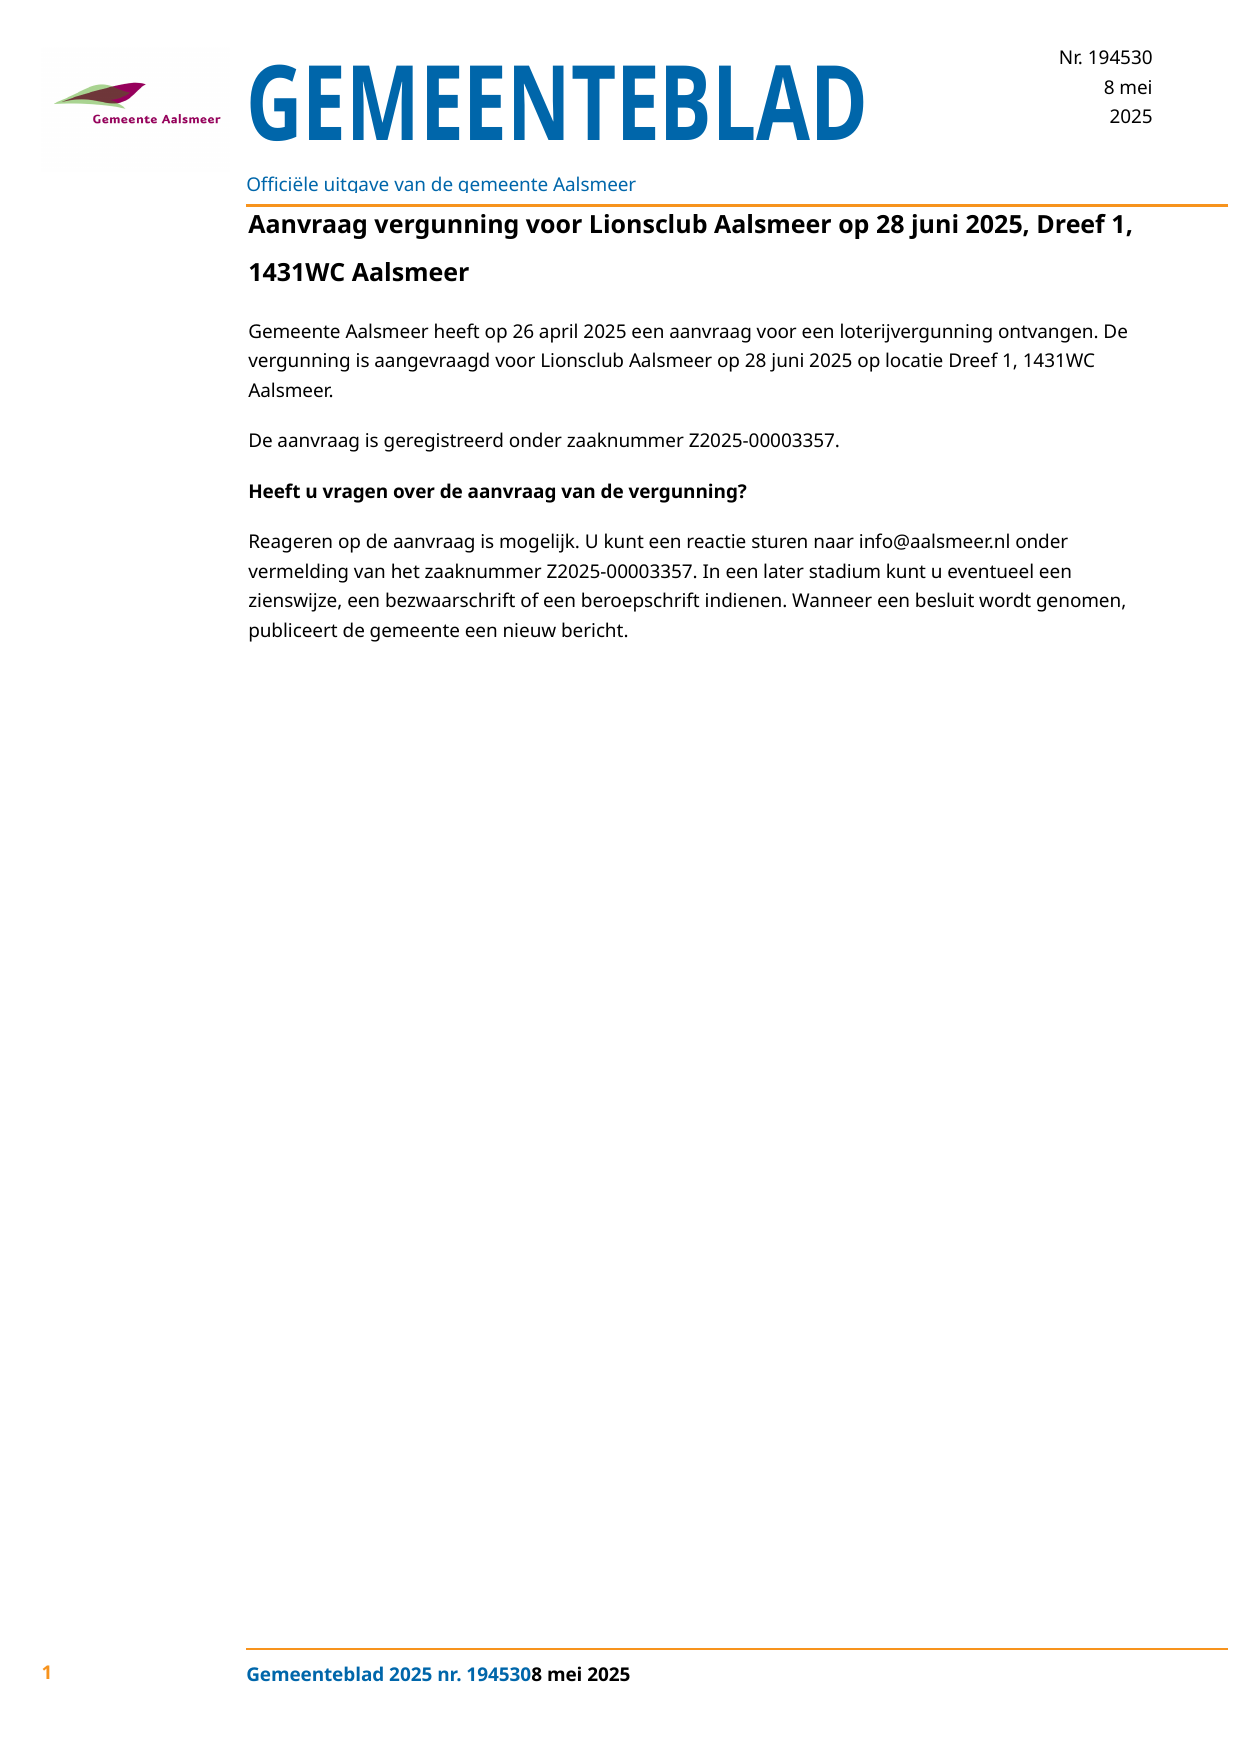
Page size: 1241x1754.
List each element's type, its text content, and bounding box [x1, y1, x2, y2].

text De aanvraag is geregistreerd onder zaaknummer Z2025-00003357. [248, 427, 1152, 453]
text Gemeente Aalsmeer heeft op 26 april 2025 een aanvraag voor een loterijvergunning ontvangen. De vergunning is aangevraagd voor Lionsclub Aalsmeer op 28 juni 2025 op locatie Dreef 1, 1431WC Aalsmeer. [248, 318, 1152, 403]
text Heeft u vragen over de aanvraag van de vergunning? [248, 478, 1152, 504]
text Aanvraag vergunning voor Lionsclub Aalsmeer op 28 juni 2025, Dreef 1, 1431WC Aalsmeer [248, 207, 1152, 288]
text Reageren op de aanvraag is mogelijk. U kunt een reactie sturen naar info@aalsmeer.nl onder vermelding van het zaaknummer Z2025-00003357. In een later stadium kunt u eventueel een zienswijze, een bezwaarschrift of een beroepschrift indienen. Wanneer een besluit wordt genomen, publiceert de gemeente een nieuw bericht. [248, 528, 1152, 643]
picture [41, 47, 231, 172]
